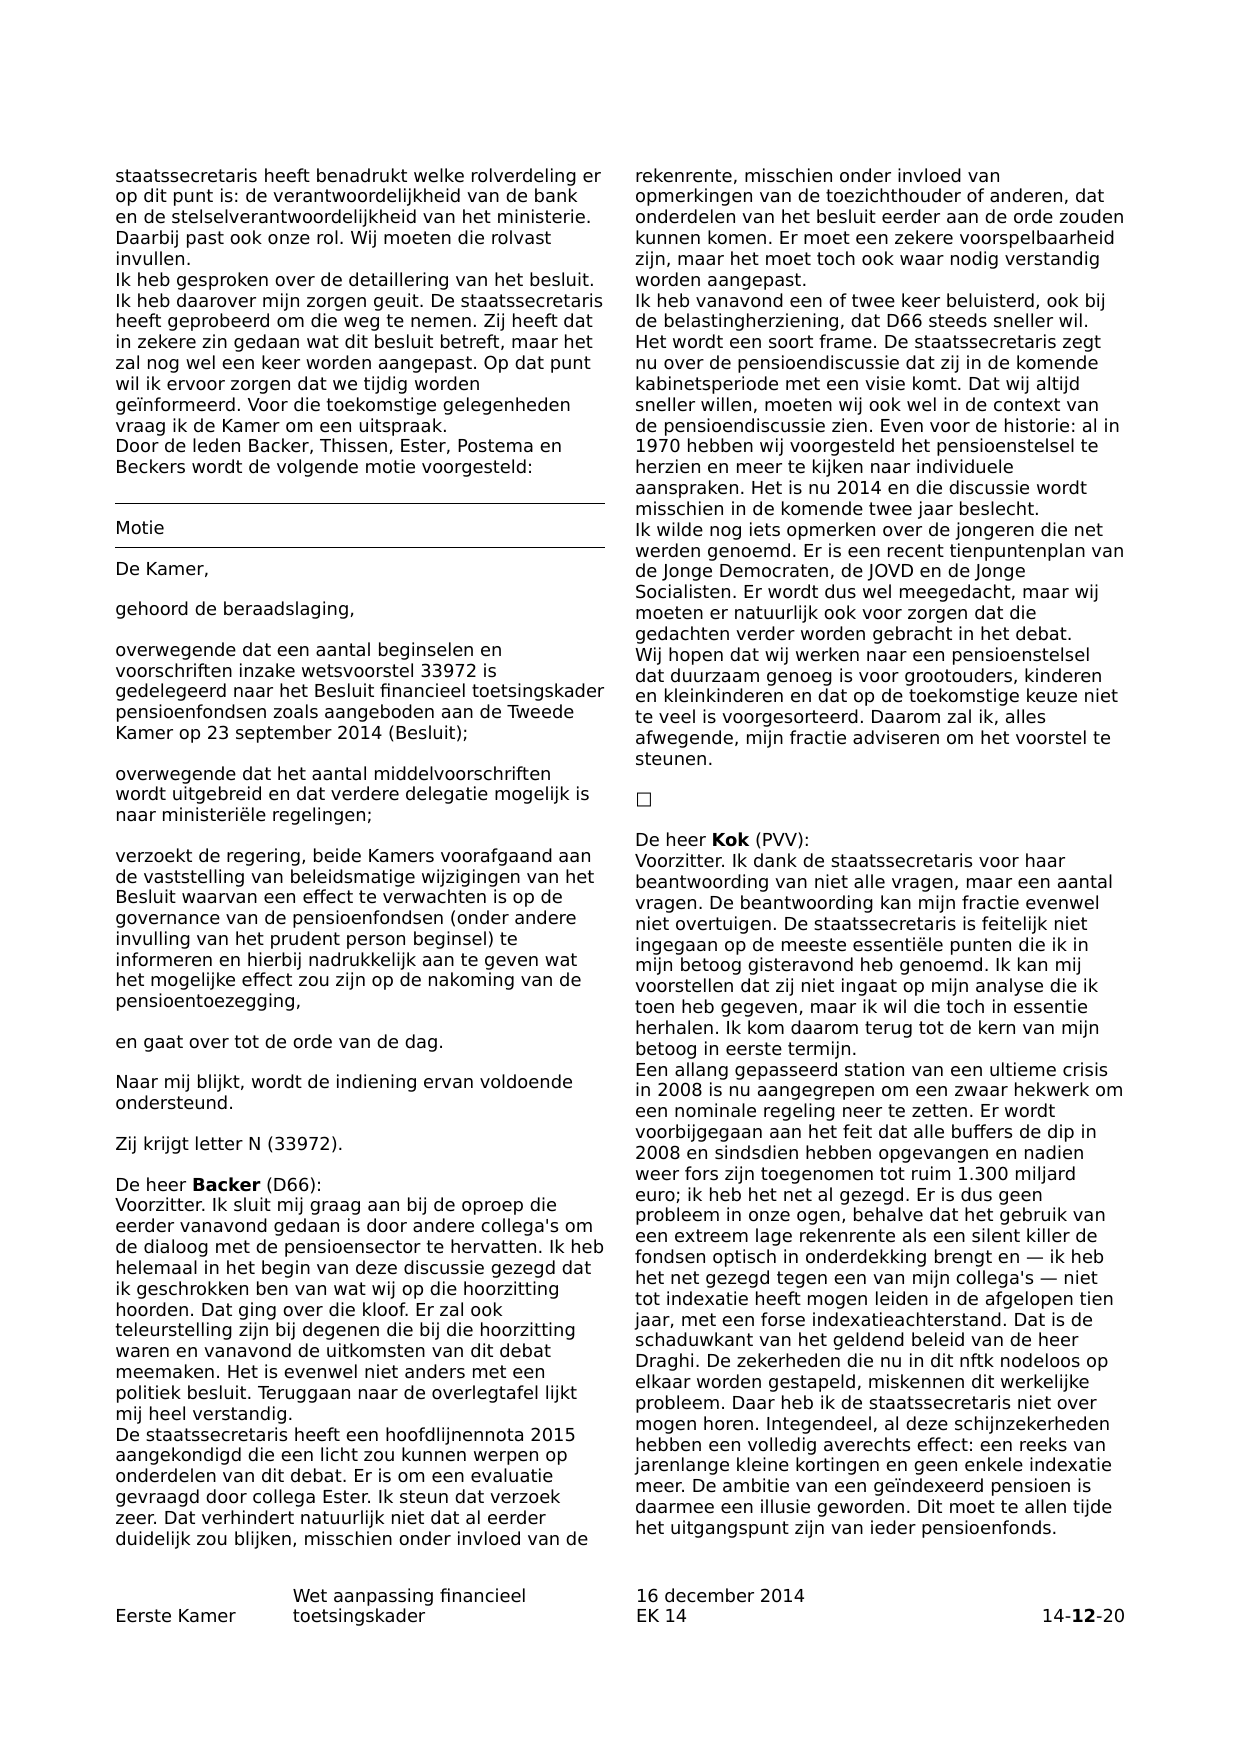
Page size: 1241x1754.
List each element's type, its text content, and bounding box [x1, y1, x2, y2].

text Motie [115, 518, 605, 538]
text De Kamer, [115, 558, 605, 579]
text Voorzitter. Ik sluit mij graag aan bij de oproep die eerder vanavond gedaan is door andere collega's om de dialoog met de pensioensector te hervatten. Ik heb helemaal in het begin van deze discussie gezegd dat ik geschrokken ben van wat wij op die hoorzitting hoorden. Dat ging over die kloof. Er zal ook teleurstelling zijn bij degenen die bij die hoorzitting waren en vanavond de uitkomsten van dit debat meemaken. Het is evenwel niet anders met een politiek besluit. Teruggaan naar de overlegtafel lijkt mij heel verstandig. [115, 1195, 605, 1424]
text Voorzitter. Ik dank de staatssecretaris voor haar beantwoording van niet alle vragen, maar een aantal vragen. De beantwoording kan mijn fractie evenwel niet overtuigen. De staatssecretaris is feitelijk niet ingegaan op de meeste essentiële punten die ik in mijn betoog gisteravond heb genoemd. Ik kan mij voorstellen dat zij niet ingaat op mijn analyse die ik toen heb gegeven, maar ik wil die toch in essentie herhalen. Ik kom daarom terug tot de kern van mijn betoog in eerste termijn. [635, 851, 1125, 1059]
text De heer Kok (PVV): [635, 830, 1125, 851]
text Ik wilde nog iets opmerken over de jongeren die net werden genoemd. Er is een recent tienpuntenplan van de Jonge Democraten, de JOVD en de Jonge Socialisten. Er wordt dus wel meegedacht, maar wij moeten er natuurlijk ook voor zorgen dat die gedachten verder worden gebracht in het debat. [635, 519, 1125, 644]
text De heer Backer (D66): [115, 1174, 605, 1195]
text staatssecretaris heeft benadrukt welke rolverdeling er op dit punt is: de verantwoordelijkheid van de bank en de stelselverantwoordelijkheid van het ministerie. Daarbij past ook onze rol. Wij moeten die rolvast invullen. [115, 165, 605, 269]
text Zij krijgt letter N (33972). [115, 1134, 605, 1154]
text Een allang gepasseerd station van een ultieme crisis in 2008 is nu aangegrepen om een zwaar hekwerk om een nominale regeling neer te zetten. Er wordt voorbijgegaan aan het feit dat alle buffers de dip in 2008 en sindsdien hebben opgevangen en nadien weer fors zijn toegenomen tot ruim 1.300 miljard euro; ik heb het net al gezegd. Er is dus geen probleem in onze ogen, behalve dat het gebruik van een extreem lage rekenrente als een silent killer de fondsen optisch in onderdekking brengt en — ik heb het net gezegd tegen een van mijn collega's — niet tot indexatie heeft mogen leiden in de afgelopen tien jaar, met een forse indexatieachterstand. Dat is de schaduwkant van het geldend beleid van de heer Draghi. De zekerheden die nu in dit nftk nodeloos op elkaar worden gestapeld, miskennen dit werkelijke probleem. Daar heb ik de staatssecretaris niet over mogen horen. Integendeel, al deze schijnzekerheden hebben een volledig averechts effect: een reeks van jarenlange kleine kortingen en geen enkele indexatie meer. De ambitie van een geïndexeerd pensioen is daarmee een illusie geworden. Dit moet te allen tijde het uitgangspunt zijn van ieder pensioenfonds. [635, 1059, 1125, 1538]
text Wij hopen dat wij werken naar een pensioenstelsel dat duurzaam genoeg is voor grootouders, kinderen en kleinkinderen en dat op de toekomstige keuze niet te veel is voorgesorteerd. Daarom zal ik, alles afwegende, mijn fractie adviseren om het voorstel te steunen. [635, 644, 1125, 769]
text Ik heb vanavond een of twee keer beluisterd, ook bij de belastingherziening, dat D66 steeds sneller wil. Het wordt een soort frame. De staatssecretaris zegt nu over de pensioendiscussie dat zij in de komende kabinetsperiode met een visie komt. Dat wij altijd sneller willen, moeten wij ook wel in de context van de pensioendiscussie zien. Even voor de historie: al in 1970 hebben wij voorgesteld het pensioenstelsel te herzien en meer te kijken naar individuele aanspraken. Het is nu 2014 en die discussie wordt misschien in de komende twee jaar beslecht. [635, 290, 1125, 519]
text overwegende dat het aantal middelvoorschriften wordt uitgebreid en dat verdere delegatie mogelijk is naar ministeriële regelingen; [115, 763, 605, 826]
text ⬜ [635, 789, 1125, 810]
text Ik heb gesproken over de detaillering van het besluit. Ik heb daarover mijn zorgen geuit. De staatssecretaris heeft geprobeerd om die weg te nemen. Zij heeft dat in zekere zin gedaan wat dit besluit betreft, maar het zal nog wel een keer worden aangepast. Op dat punt wil ik ervoor zorgen dat we tijdig worden geïnformeerd. Voor die toekomstige gelegenheden vraag ik de Kamer om een uitspraak. [115, 269, 605, 436]
text overwegende dat een aantal beginselen en voorschriften inzake wetsvoorstel 33972 is gedelegeerd naar het Besluit financieel toetsingskader pensioenfondsen zoals aangeboden aan de Tweede Kamer op 23 september 2014 (Besluit); [115, 640, 605, 743]
text Naar mij blijkt, wordt de indiening ervan voldoende ondersteund. [115, 1072, 605, 1114]
text verzoekt de regering, beide Kamers voorafgaand aan de vaststelling van beleidsmatige wijzigingen van het Besluit waarvan een effect te verwachten is op de governance van de pensioenfondsen (onder andere invulling van het prudent person beginsel) te informeren en hierbij nadrukkelijk aan te geven wat het mogelijke effect zou zijn op de nakoming van de pensioentoezegging, [115, 846, 605, 1012]
text De staatssecretaris heeft een hoofdlijnennota 2015 aangekondigd die een licht zou kunnen werpen op onderdelen van dit debat. Er is om een evaluatie gevraagd door collega Ester. Ik steun dat verzoek zeer. Dat verhindert natuurlijk niet dat al eerder duidelijk zou blijken, misschien onder invloed van de [115, 1424, 605, 1549]
text gehoord de beraadslaging, [115, 599, 605, 620]
text en gaat over tot de orde van de dag. [115, 1032, 605, 1052]
text rekenrente, misschien onder invloed van opmerkingen van de toezichthouder of anderen, dat onderdelen van het besluit eerder aan de orde zouden kunnen komen. Er moet een zekere voorspelbaarheid zijn, maar het moet toch ook waar nodig verstandig worden aangepast. [635, 165, 1125, 290]
text Door de leden Backer, Thissen, Ester, Postema en Beckers wordt de volgende motie voorgesteld: [115, 436, 605, 478]
